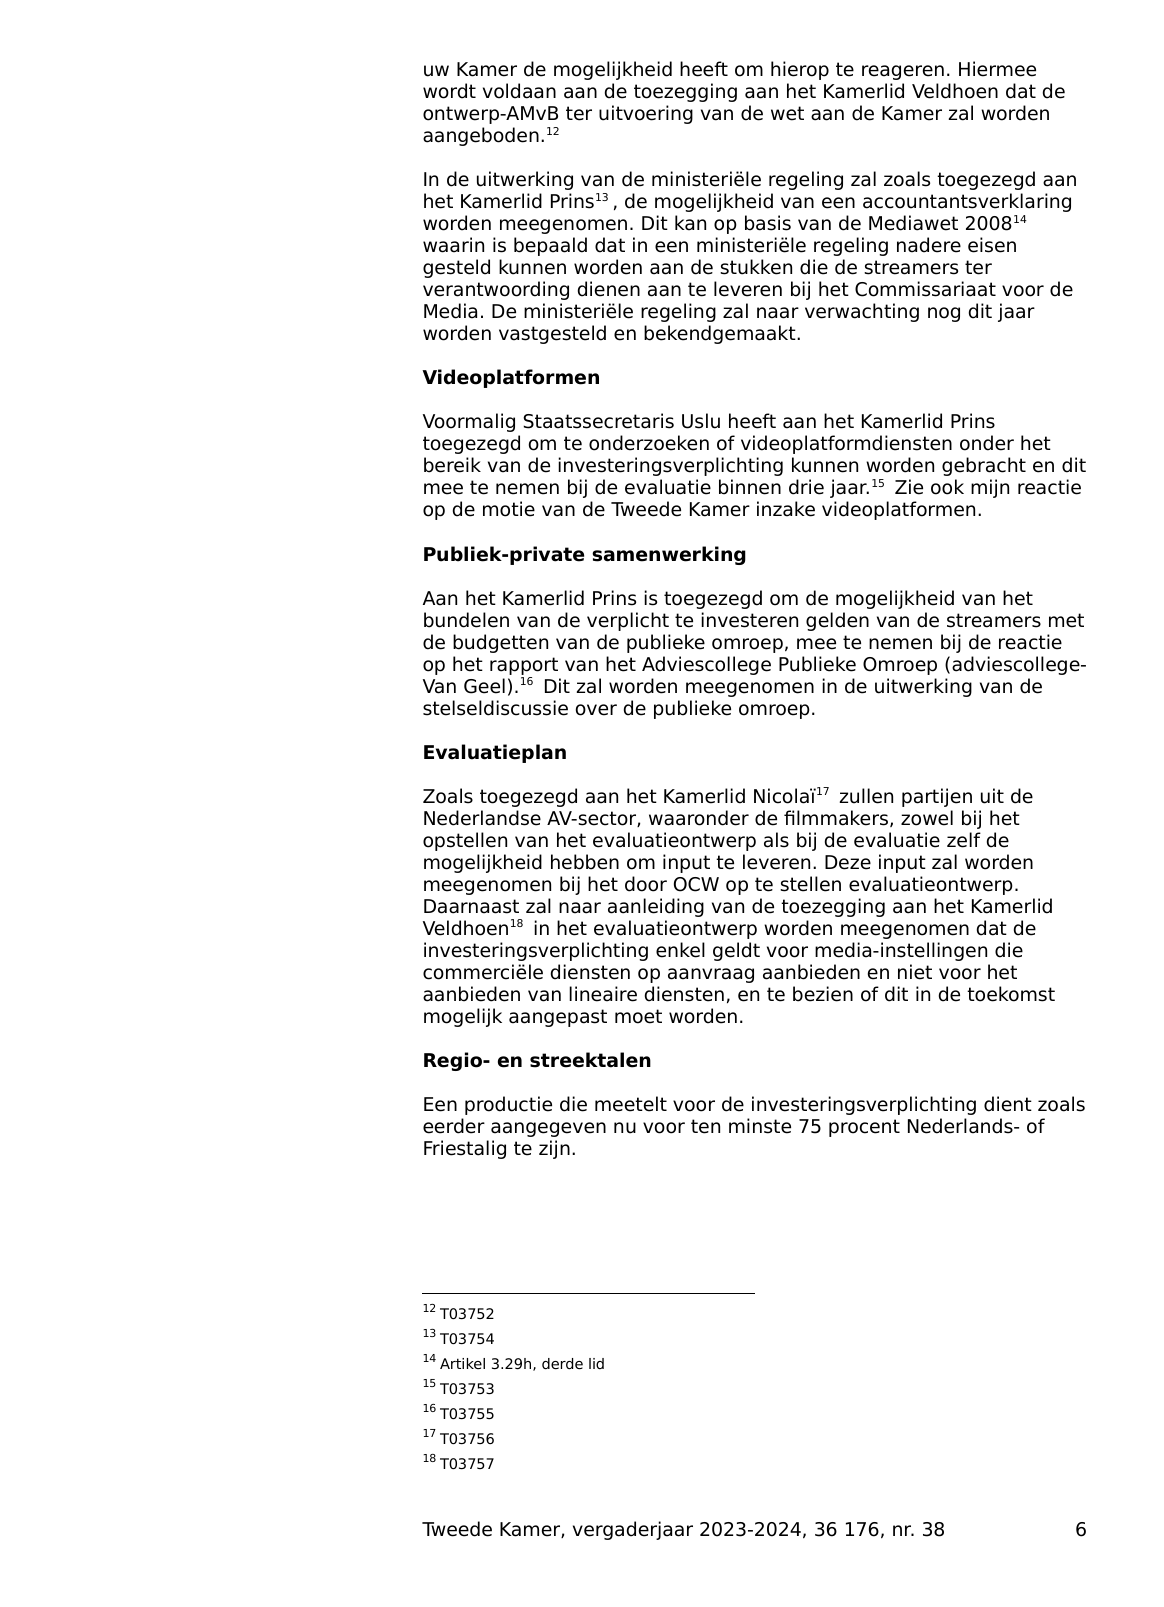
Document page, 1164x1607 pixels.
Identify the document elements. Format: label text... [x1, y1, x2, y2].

text Aan het Kamerlid Prins is toegezegd om de mogelijkheid van het bundelen van de verplicht te investeren gelden van de streamers met de budgetten van de publieke omroep, mee te nemen bij de reactie op het rapport van het Adviescollege Publieke Omroep (adviescollege-Van Geel). Dit zal worden meegenomen in de uitwerking van de stelseldiscussie over de publieke omroep. [422, 588, 1087, 719]
text In de uitwerking van de ministeriële regeling zal zoals toegezegd aan het Kamerlid Prins, de mogelijkheid van een accountantsverklaring worden meegenomen. Dit kan op basis van de Mediawet 2008 waarin is bepaald dat in een ministeriële regeling nadere eisen gesteld kunnen worden aan de stukken die de streamers ter verantwoording dienen aan te leveren bij het Commissariaat voor de Media. De ministeriële regeling zal naar verwachting nog dit jaar worden vastgesteld en bekendgemaakt. [422, 169, 1087, 345]
text uw Kamer de mogelijkheid heeft om hierop te reageren. Hiermee wordt voldaan aan de toezegging aan het Kamerlid Veldhoen dat de ontwerp-AMvB ter uitvoering van de wet aan de Kamer zal worden aangeboden. [422, 59, 1087, 147]
subtitle Regio- en streektalen [422, 1050, 1087, 1072]
text T03757 [422, 1452, 1087, 1474]
subtitle Videoplatformen [422, 367, 1087, 389]
text T03752 [422, 1302, 1087, 1324]
text T03754 [422, 1327, 1087, 1349]
text T03755 [422, 1402, 1087, 1424]
subtitle Publiek-private samenwerking [422, 543, 1087, 565]
text Een productie die meetelt voor de investeringsverplichting dient zoals eerder aangegeven nu voor ten minste 75 procent Nederlands- of Friestalig te zijn. [422, 1094, 1087, 1160]
text Zoals toegezegd aan het Kamerlid Nicolaï zullen partijen uit de Nederlandse AV-sector, waaronder de filmmakers, zowel bij het opstellen van het evaluatieontwerp als bij de evaluatie zelf de mogelijkheid hebben om input te leveren. Deze input zal worden meegenomen bij het door OCW op te stellen evaluatieontwerp. Daarnaast zal naar aanleiding van de toezegging aan het Kamerlid Veldhoen in het evaluatieontwerp worden meegenomen dat de investeringsverplichting enkel geldt voor media-instellingen die commerciële diensten op aanvraag aanbieden en niet voor het aanbieden van lineaire diensten, en te bezien of dit in de toekomst mogelijk aangepast moet worden. [422, 786, 1087, 1028]
text Voormalig Staatssecretaris Uslu heeft aan het Kamerlid Prins toegezegd om te onderzoeken of videoplatformdiensten onder het bereik van de investeringsverplichting kunnen worden gebracht en dit mee te nemen bij de evaluatie binnen drie jaar. Zie ook mijn reactie op de motie van de Tweede Kamer inzake videoplatformen. [422, 411, 1087, 521]
text T03753 [422, 1377, 1087, 1399]
subtitle Evaluatieplan [422, 742, 1087, 764]
text Artikel 3.29h, derde lid [422, 1352, 1087, 1374]
text T03756 [422, 1427, 1087, 1449]
